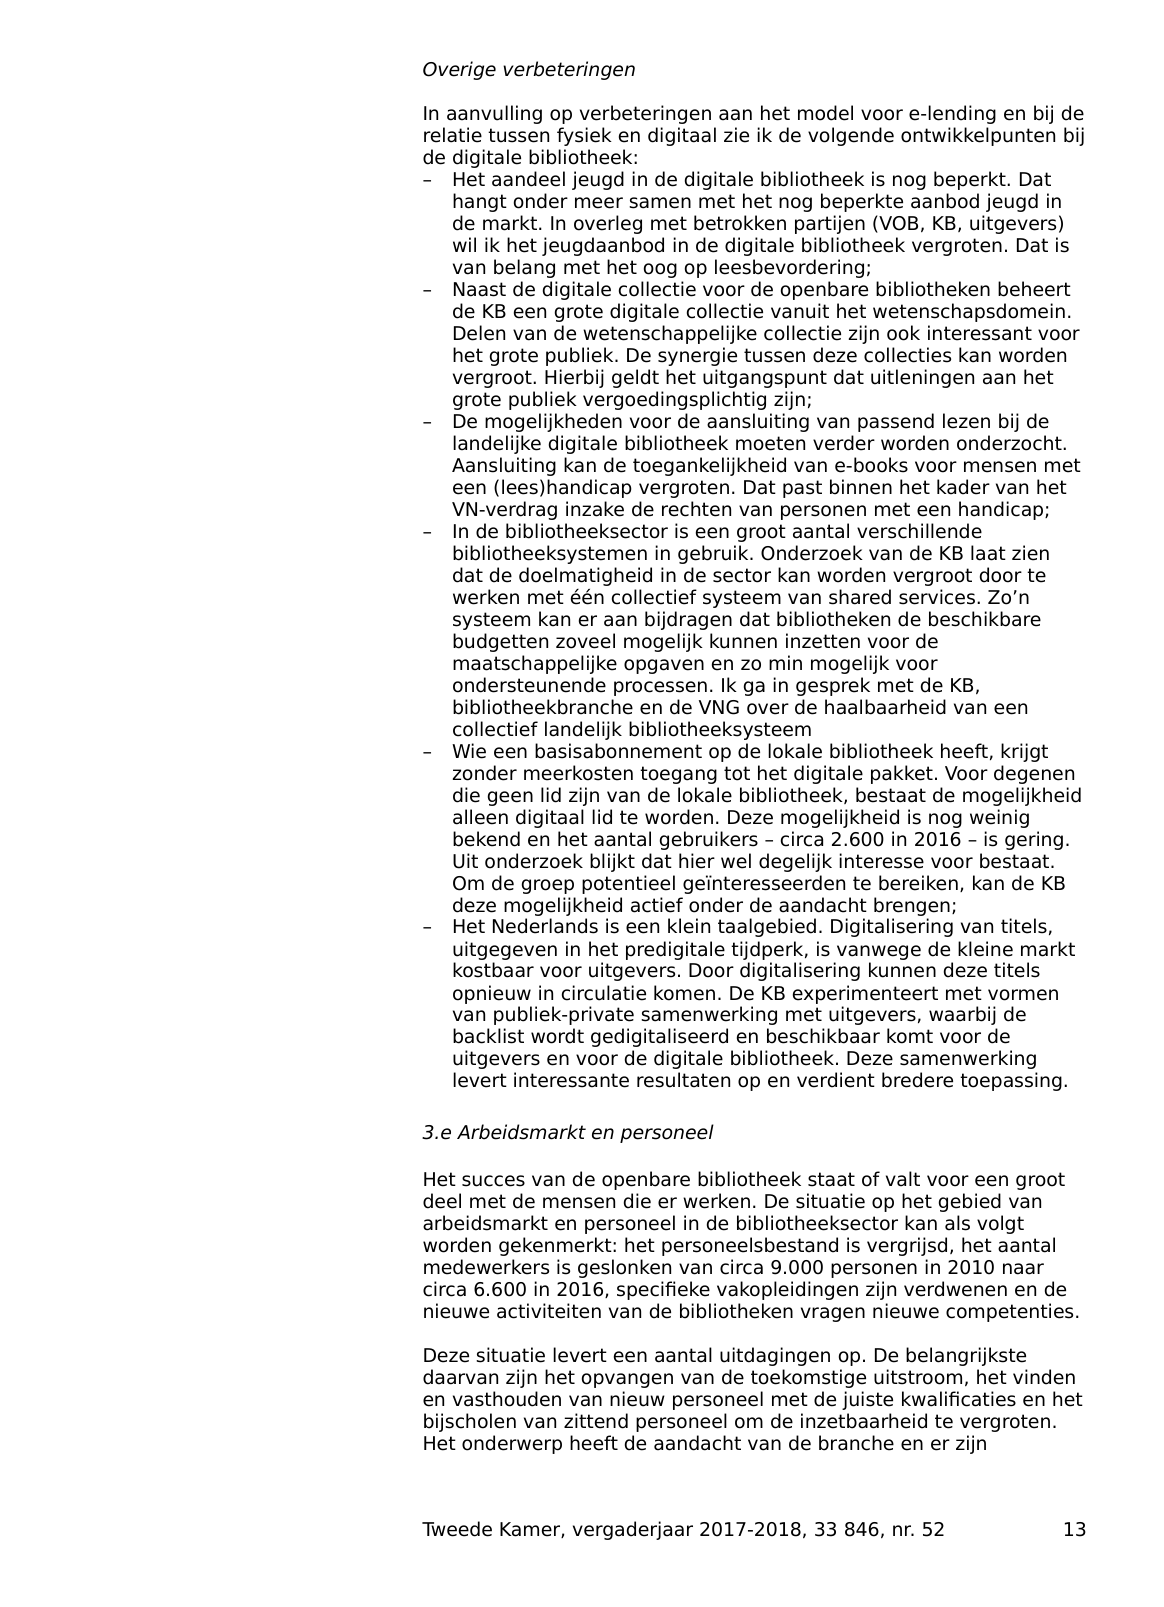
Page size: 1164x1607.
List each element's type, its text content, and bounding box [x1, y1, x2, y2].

text – Het aandeel jeugd in de digitale bibliotheek is nog beperkt. Dat hangt onder meer samen met het nog beperkte aanbod jeugd in de markt. In overleg met betrokken partijen (VOB, KB, uitgevers) wil ik het jeugdaanbod in de digitale bibliotheek vergroten. Dat is van belang met het oog op leesbevordering; [422, 169, 1087, 279]
text Deze situatie levert een aantal uitdagingen op. De belangrijkste daarvan zijn het opvangen van de toekomstige uitstroom, het vinden en vasthouden van nieuw personeel met de juiste kwalificaties en het bijscholen van zittend personeel om de inzetbaarheid te vergroten. Het onderwerp heeft de aandacht van de branche en er zijn [422, 1345, 1087, 1455]
text Het succes van de openbare bibliotheek staat of valt voor een groot deel met de mensen die er werken. De situatie op het gebied van arbeidsmarkt en personeel in de bibliotheeksector kan als volgt worden gekenmerkt: het personeelsbestand is vergrijsd, het aantal medewerkers is geslonken van circa 9.000 personen in 2010 naar circa 6.600 in 2016, specifieke vakopleidingen zijn verdwenen en de nieuwe activiteiten van de bibliotheken vragen nieuwe competenties. [422, 1169, 1087, 1323]
text – Wie een basisabonnement op de lokale bibliotheek heeft, krijgt zonder meerkosten toegang tot het digitale pakket. Voor degenen die geen lid zijn van de lokale bibliotheek, bestaat de mogelijkheid alleen digitaal lid te worden. Deze mogelijkheid is nog weinig bekend en het aantal gebruikers – circa 2.600 in 2016 – is gering. Uit onderzoek blijkt dat hier wel degelijk interesse voor bestaat. Om de groep potentieel geïnteresseerden te bereiken, kan de KB deze mogelijkheid actief onder de aandacht brengen; [422, 741, 1087, 916]
subtitle Overige verbeteringen [422, 59, 1087, 81]
text – De mogelijkheden voor de aansluiting van passend lezen bij de landelijke digitale bibliotheek moeten verder worden onderzocht. Aansluiting kan de toegankelijkheid van e-books voor mensen met een (lees)handicap vergroten. Dat past binnen het kader van het VN-verdrag inzake de rechten van personen met een handicap; [422, 411, 1087, 521]
subtitle 3.e Arbeidsmarkt en personeel [422, 1122, 1087, 1144]
text In aanvulling op verbeteringen aan het model voor e-lending en bij de relatie tussen fysiek en digitaal zie ik de volgende ontwikkelpunten bij de digitale bibliotheek: [422, 103, 1087, 169]
text – Naast de digitale collectie voor de openbare bibliotheken beheert de KB een grote digitale collectie vanuit het wetenschapsdomein. Delen van de wetenschappelijke collectie zijn ook interessant voor het grote publiek. De synergie tussen deze collecties kan worden vergroot. Hierbij geldt het uitgangspunt dat uitleningen aan het grote publiek vergoedingsplichtig zijn; [422, 279, 1087, 411]
text – Het Nederlands is een klein taalgebied. Digitalisering van titels, uitgegeven in het predigitale tijdperk, is vanwege de kleine markt kostbaar voor uitgevers. Door digitalisering kunnen deze titels opnieuw in circulatie komen. De KB experimenteert met vormen van publiek-private samenwerking met uitgevers, waarbij de backlist wordt gedigitaliseerd en beschikbaar komt voor de uitgevers en voor de digitale bibliotheek. Deze samenwerking levert interessante resultaten op en verdient bredere toepassing. [422, 916, 1087, 1092]
text – In de bibliotheeksector is een groot aantal verschillende bibliotheeksystemen in gebruik. Onderzoek van de KB laat zien dat de doelmatigheid in de sector kan worden vergroot door te werken met één collectief systeem van shared services. Zo’n systeem kan er aan bijdragen dat bibliotheken de beschikbare budgetten zoveel mogelijk kunnen inzetten voor de maatschappelijke opgaven en zo min mogelijk voor ondersteunende processen. Ik ga in gesprek met de KB, bibliotheekbranche en de VNG over de haalbaarheid van een collectief landelijk bibliotheeksysteem [422, 521, 1087, 741]
